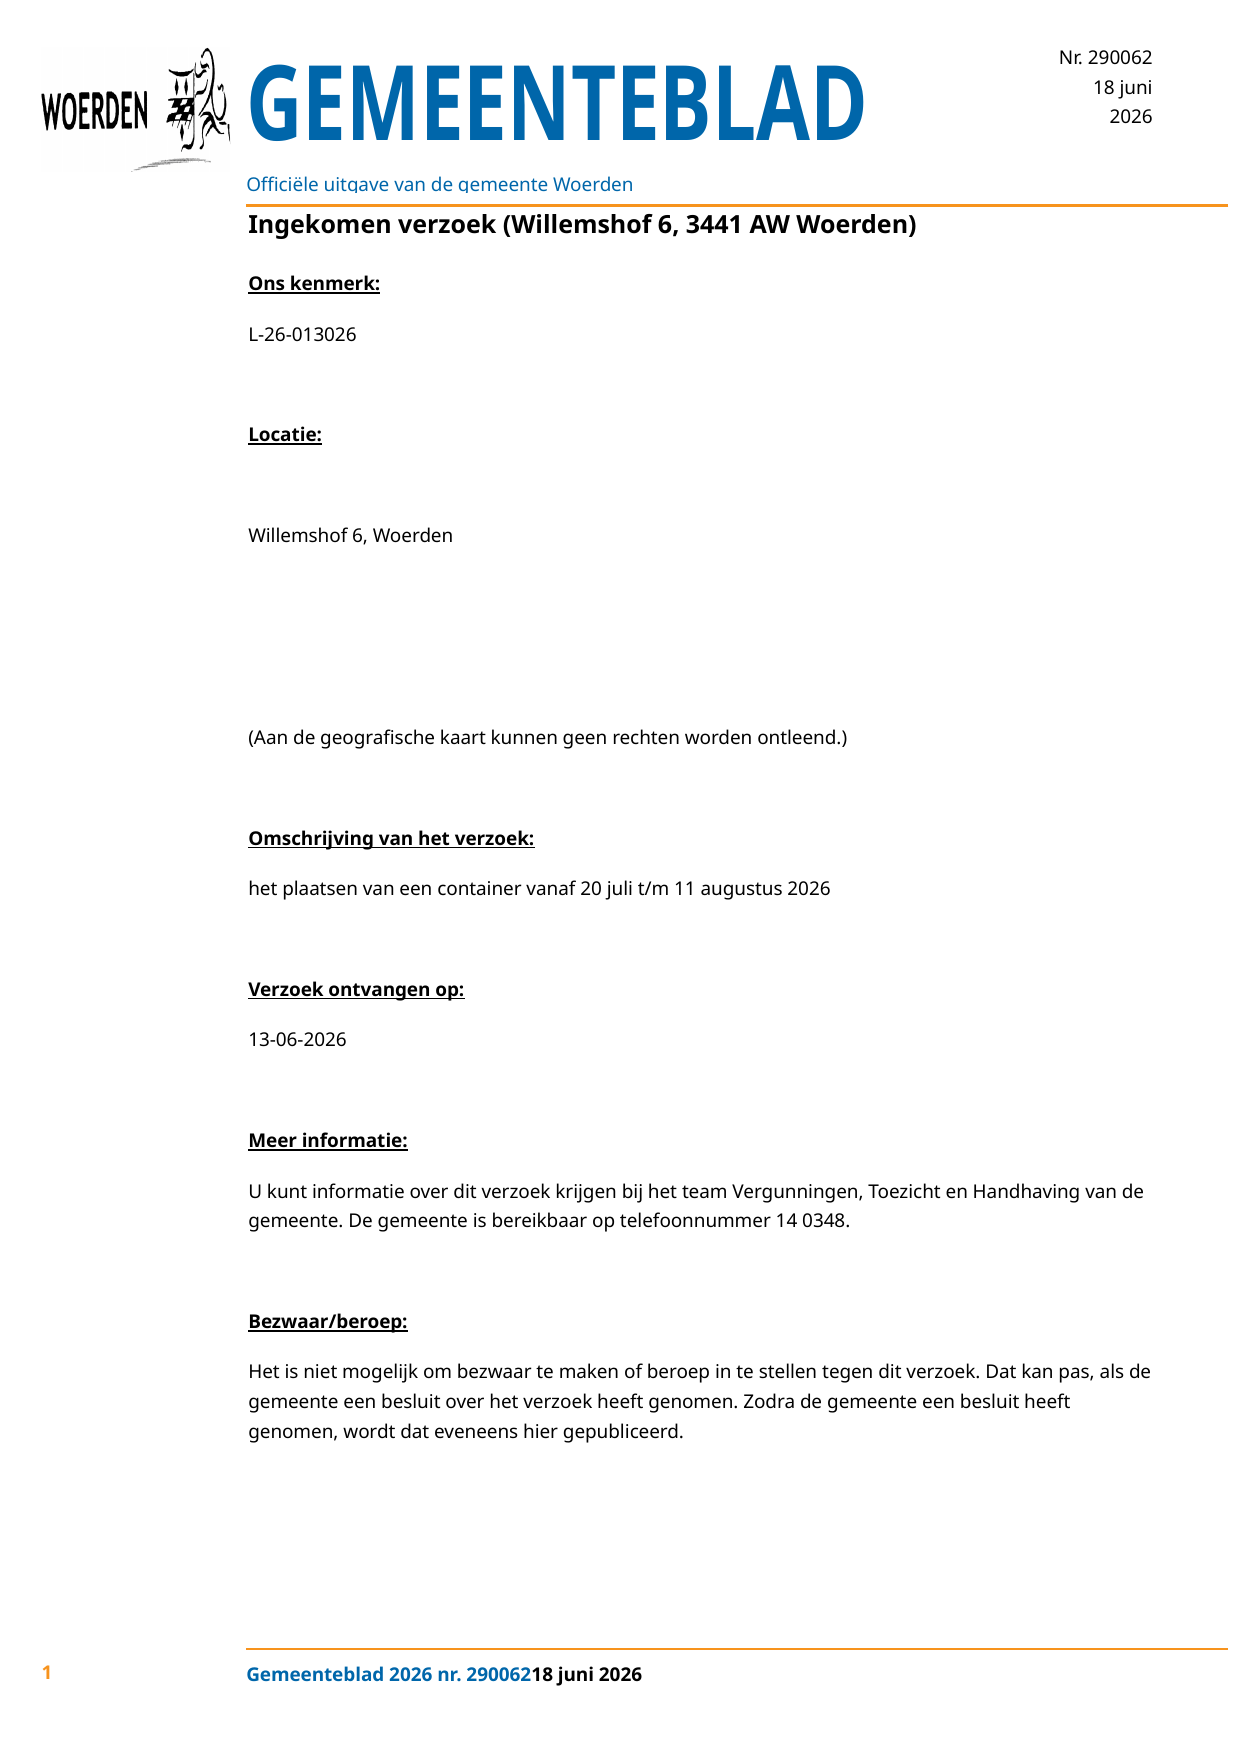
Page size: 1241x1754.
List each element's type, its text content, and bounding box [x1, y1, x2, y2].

text Ingekomen verzoek (Willemshof 6, 3441 AW Woerden) [248, 207, 1152, 241]
text Meer informatie: [248, 1127, 1152, 1153]
text Willemshof 6, Woerden [248, 522, 1152, 548]
text 13-06-2026 [248, 1027, 1152, 1052]
text Bezwaar/beroep: [248, 1308, 1152, 1334]
text het plaatsen van een container vanaf 20 juli t/m 11 augustus 2026 [248, 875, 1152, 901]
text U kunt informatie over dit verzoek krijgen bij het team Vergunningen, Toezicht en Handhaving van de gemeente. De gemeente is bereikbaar op telefoonnummer 14 0348. [248, 1178, 1152, 1233]
picture [41, 47, 231, 172]
text Ons kenmerk: [248, 270, 1152, 296]
text Omschrijving van het verzoek: [248, 825, 1152, 851]
text (Aan de geografische kaart kunnen geen rechten worden ontleend.) [248, 724, 1152, 750]
text Verzoek ontvangen op: [248, 976, 1152, 1002]
text Het is niet mogelijk om bezwaar te maken of beroep in te stellen tegen dit verzoek. Dat kan pas, als de gemeente een besluit over het verzoek heeft genomen. Zodra de gemeente een besluit heeft genomen, wordt dat eveneens hier gepubliceerd. [248, 1359, 1152, 1443]
text L-26-013026 [248, 321, 1152, 346]
text Locatie: [248, 422, 1152, 447]
